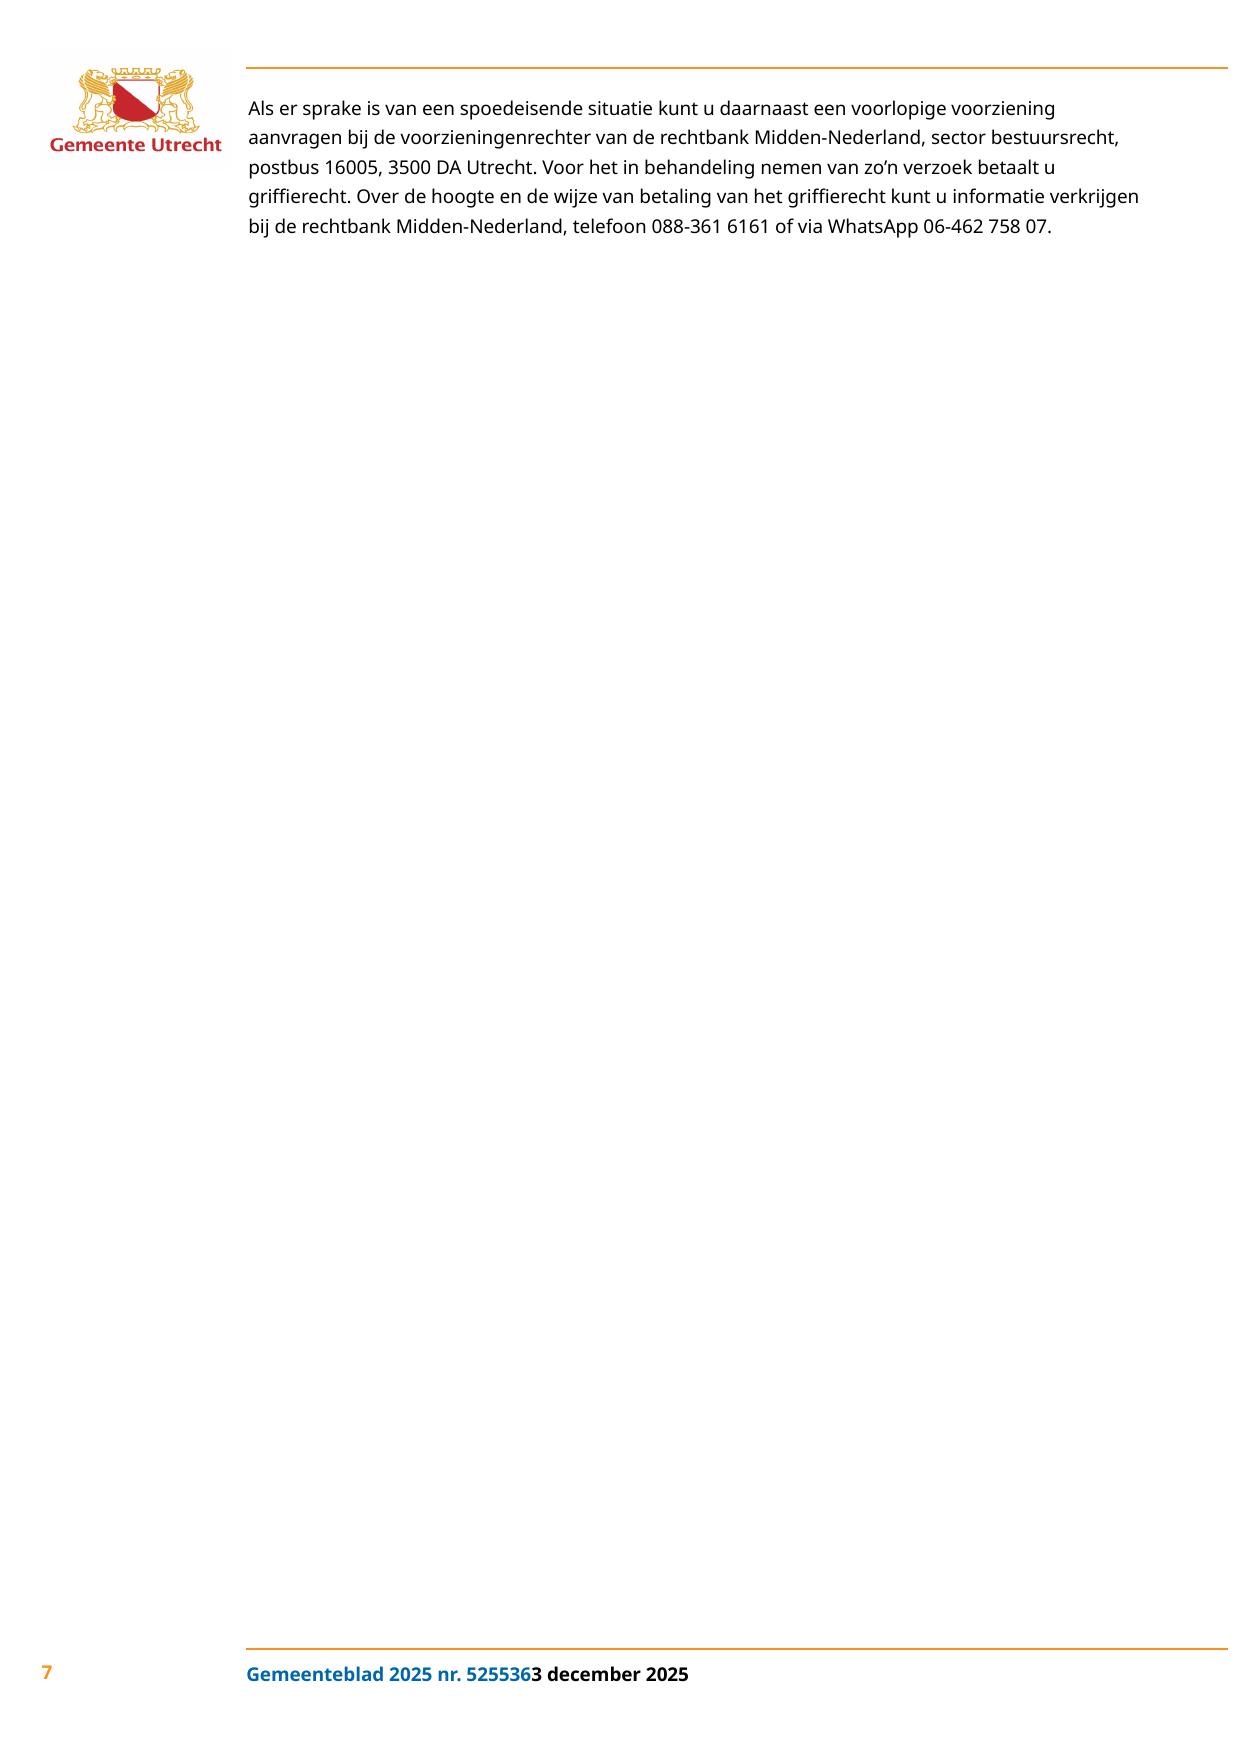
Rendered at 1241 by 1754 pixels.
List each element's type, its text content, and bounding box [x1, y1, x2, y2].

picture [41, 47, 231, 172]
text Als er sprake is van een spoedeisende situatie kunt u daarnaast een voorlopige voorziening aanvragen bij de voorzieningenrechter van de rechtbank Midden-Nederland, sector bestuursrecht, postbus 16005, 3500 DA Utrecht. Voor het in behandeling nemen van zo’n verzoek betaalt u griffierecht. Over de hoogte en de wijze van betaling van het griffierecht kunt u informatie verkrijgen bij de rechtbank Midden-Nederland, telefoon 088-361 6161 of via WhatsApp 06-462 758 07. [248, 95, 1152, 239]
